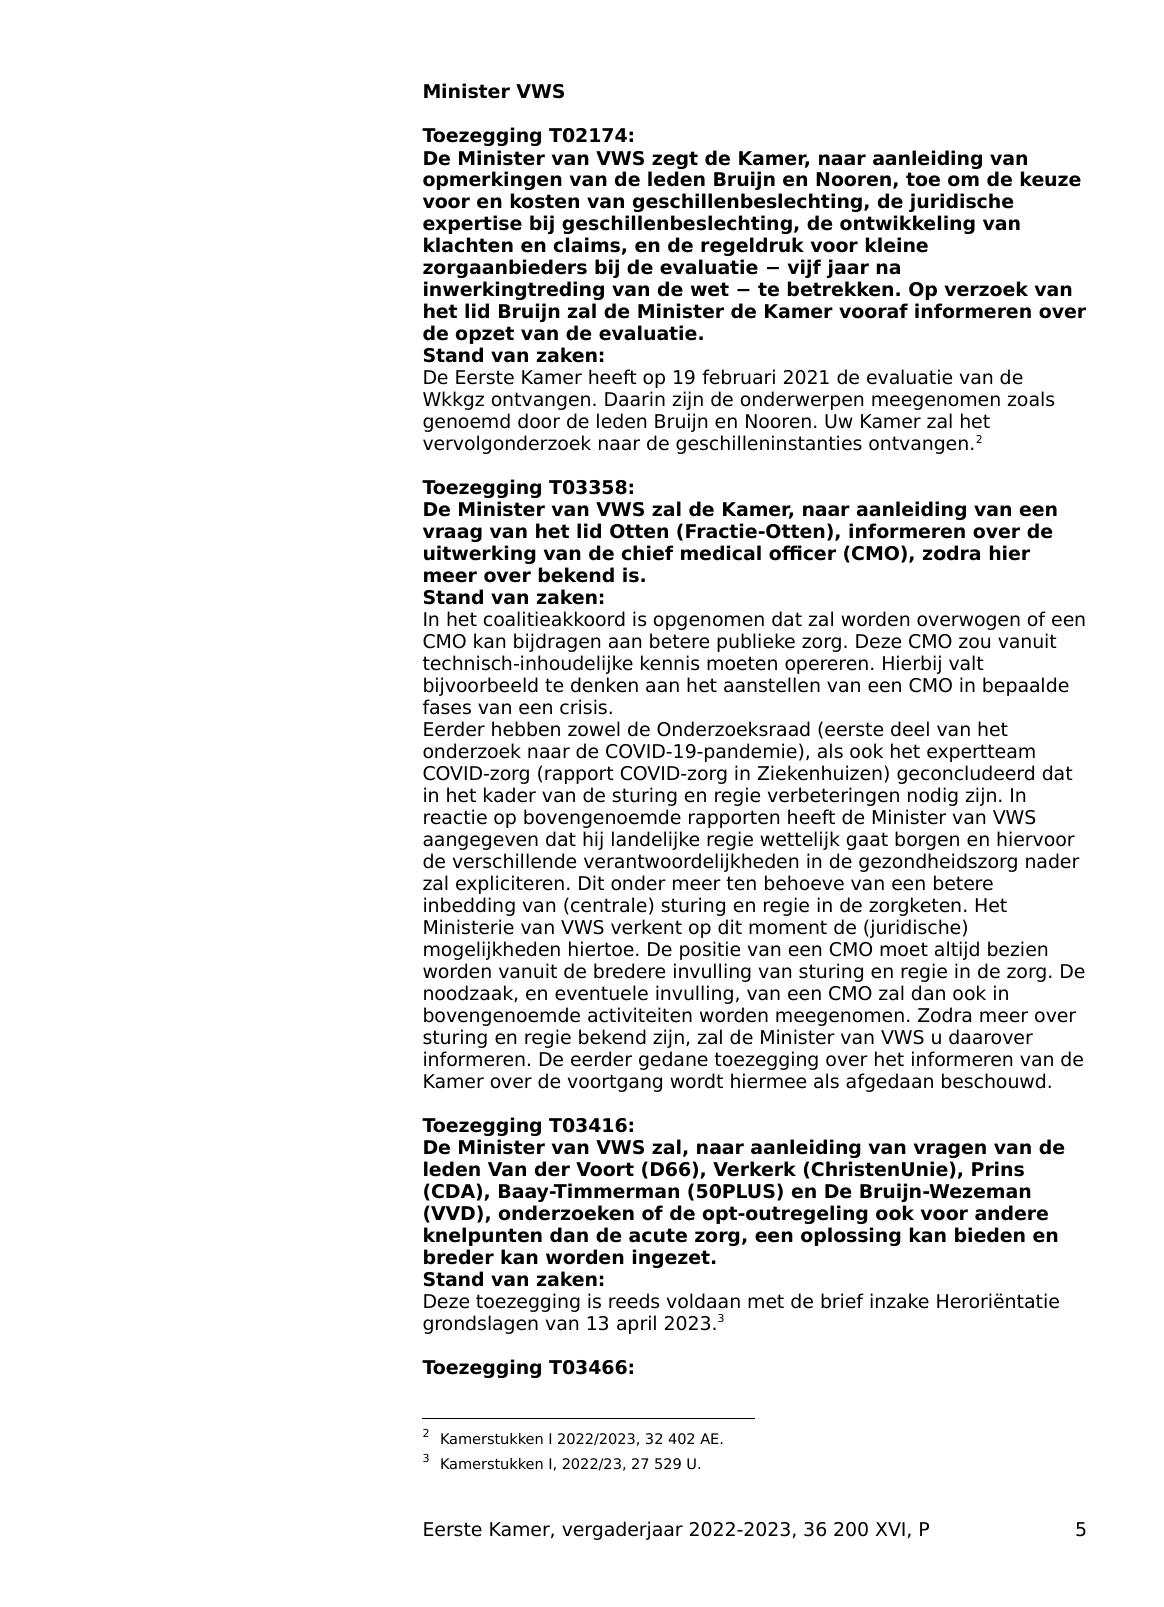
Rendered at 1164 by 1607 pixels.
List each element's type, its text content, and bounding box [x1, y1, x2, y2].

text In het coalitieakkoord is opgenomen dat zal worden overwogen of een CMO kan bijdragen aan betere publieke zorg. Deze CMO zou vanuit technisch-inhoudelijke kennis moeten opereren. Hierbij valt bijvoorbeeld te denken aan het aanstellen van een CMO in bepaalde fases van een crisis. [422, 609, 1087, 719]
text Toezegging T03358: [422, 477, 1087, 499]
text Stand van zaken: [422, 1269, 1087, 1291]
text Toezegging T02174: [422, 125, 1087, 147]
text Kamerstukken I, 2022/23, 27 529 U. [422, 1452, 1087, 1474]
text Stand van zaken: [422, 345, 1087, 367]
text De Eerste Kamer heeft op 19 februari 2021 de evaluatie van de Wkkgz ontvangen. Daarin zijn de onderwerpen meegenomen zoals genoemd door de leden Bruijn en Nooren. Uw Kamer zal het vervolgonderzoek naar de geschilleninstanties ontvangen. [422, 367, 1087, 455]
text De Minister van VWS zegt de Kamer, naar aanleiding van opmerkingen van de leden Bruijn en Nooren, toe om de keuze voor en kosten van geschillenbeslechting, de juridische expertise bij geschillenbeslechting, de ontwikkeling van klachten en claims, en de regeldruk voor kleine zorgaanbieders bij de evaluatie − vijf jaar na inwerkingtreding van de wet − te betrekken. Op verzoek van het lid Bruijn zal de Minister de Kamer vooraf informeren over de opzet van de evaluatie. [422, 147, 1087, 345]
text Eerder hebben zowel de Onderzoeksraad (eerste deel van het onderzoek naar de COVID-19-pandemie), als ook het expertteam COVID-zorg (rapport COVID-zorg in Ziekenhuizen) geconcludeerd dat in het kader van de sturing en regie verbeteringen nodig zijn. In reactie op bovengenoemde rapporten heeft de Minister van VWS aangegeven dat hij landelijke regie wettelijk gaat borgen en hiervoor de verschillende verantwoordelijkheden in de gezondheidszorg nader zal expliciteren. Dit onder meer ten behoeve van een betere inbedding van (centrale) sturing en regie in de zorgketen. Het Ministerie van VWS verkent op dit moment de (juridische) mogelijkheden hiertoe. De positie van een CMO moet altijd bezien worden vanuit de bredere invulling van sturing en regie in de zorg. De noodzaak, en eventuele invulling, van een CMO zal dan ook in bovengenoemde activiteiten worden meegenomen. Zodra meer over sturing en regie bekend zijn, zal de Minister van VWS u daarover informeren. De eerder gedane toezegging over het informeren van de Kamer over de voortgang wordt hiermee als afgedaan beschouwd. [422, 719, 1087, 1093]
text Stand van zaken: [422, 587, 1087, 609]
subtitle Minister VWS [422, 81, 1087, 103]
text Kamerstukken I 2022/2023, 32 402 AE. [422, 1427, 1087, 1449]
text De Minister van VWS zal de Kamer, naar aanleiding van een vraag van het lid Otten (Fractie-Otten), informeren over de uitwerking van de chief medical officer (CMO), zodra hier meer over bekend is. [422, 499, 1087, 587]
text De Minister van VWS zal, naar aanleiding van vragen van de leden Van der Voort (D66), Verkerk (ChristenUnie), Prins (CDA), Baay-Timmerman (50PLUS) en De Bruijn-Wezeman (VVD), onderzoeken of de opt-outregeling ook voor andere knelpunten dan de acute zorg, een oplossing kan bieden en breder kan worden ingezet. [422, 1137, 1087, 1269]
text Toezegging T03466: [422, 1357, 1087, 1379]
text Toezegging T03416: [422, 1115, 1087, 1137]
text Deze toezegging is reeds voldaan met de brief inzake Heroriëntatie grondslagen van 13 april 2023. [422, 1291, 1087, 1335]
